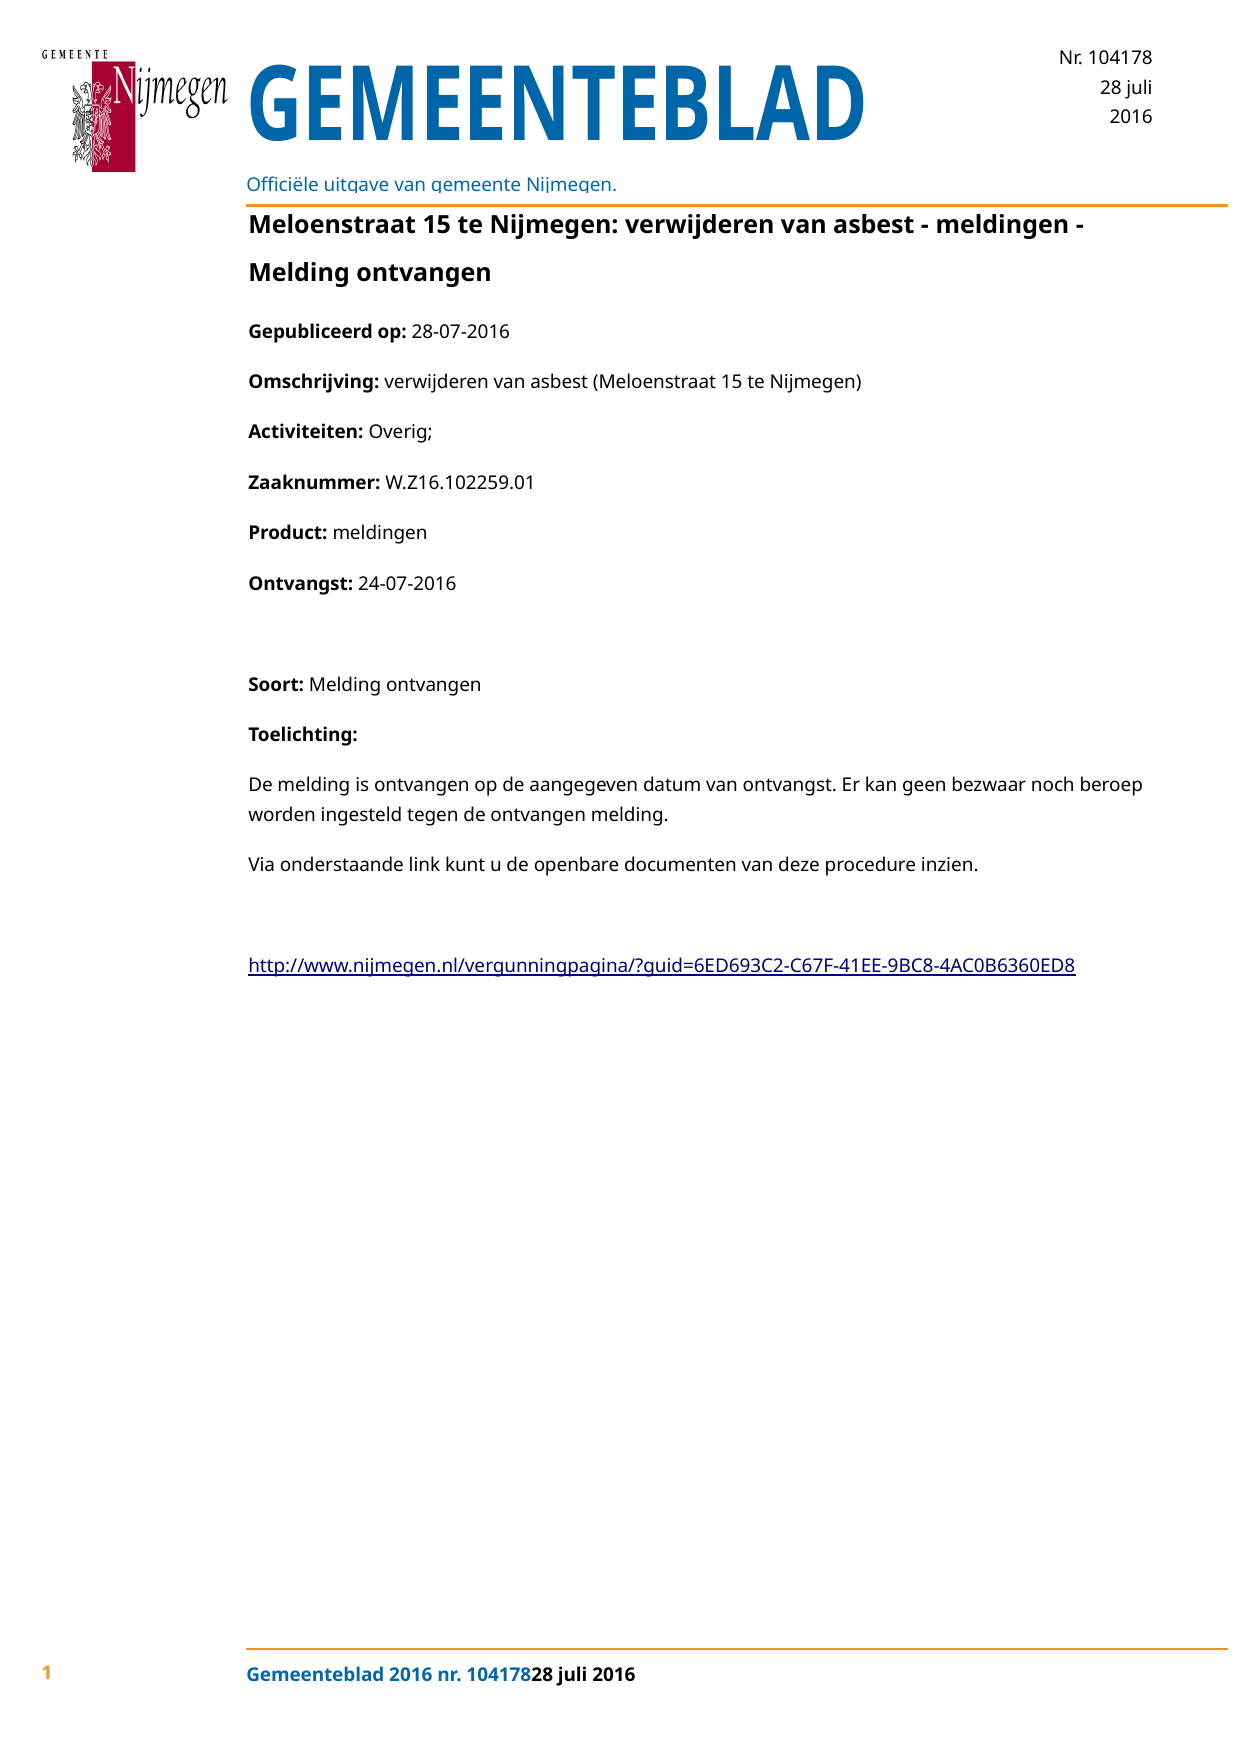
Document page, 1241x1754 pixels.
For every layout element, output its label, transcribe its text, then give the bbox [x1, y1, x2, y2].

text Meloenstraat 15 te Nijmegen: verwijderen van asbest - meldingen - Melding ontvangen [248, 207, 1152, 288]
text http://www.nijmegen.nl/vergunningpagina/?guid=6ED693C2-C67F-41EE-9BC8-4AC0B6360ED8 [248, 952, 1152, 978]
picture [41, 47, 231, 172]
text Activiteiten: Overig; [248, 419, 1152, 444]
text Gepubliceerd op: 28-07-2016 [248, 318, 1152, 344]
text Toelichting: [248, 721, 1152, 747]
text Via onderstaande link kunt u de openbare documenten van deze procedure inzien. [248, 852, 1152, 877]
text Soort: Melding ontvangen [248, 671, 1152, 697]
text Product: meldingen [248, 519, 1152, 545]
text Ontvangst: 24-07-2016 [248, 570, 1152, 596]
text De melding is ontvangen op de aangegeven datum van ontvangst. Er kan geen bezwaar noch beroep worden ingesteld tegen de ontvangen melding. [248, 772, 1152, 827]
text Omschrijving: verwijderen van asbest (Meloenstraat 15 te Nijmegen) [248, 368, 1152, 394]
text Zaaknummer: W.Z16.102259.01 [248, 469, 1152, 495]
